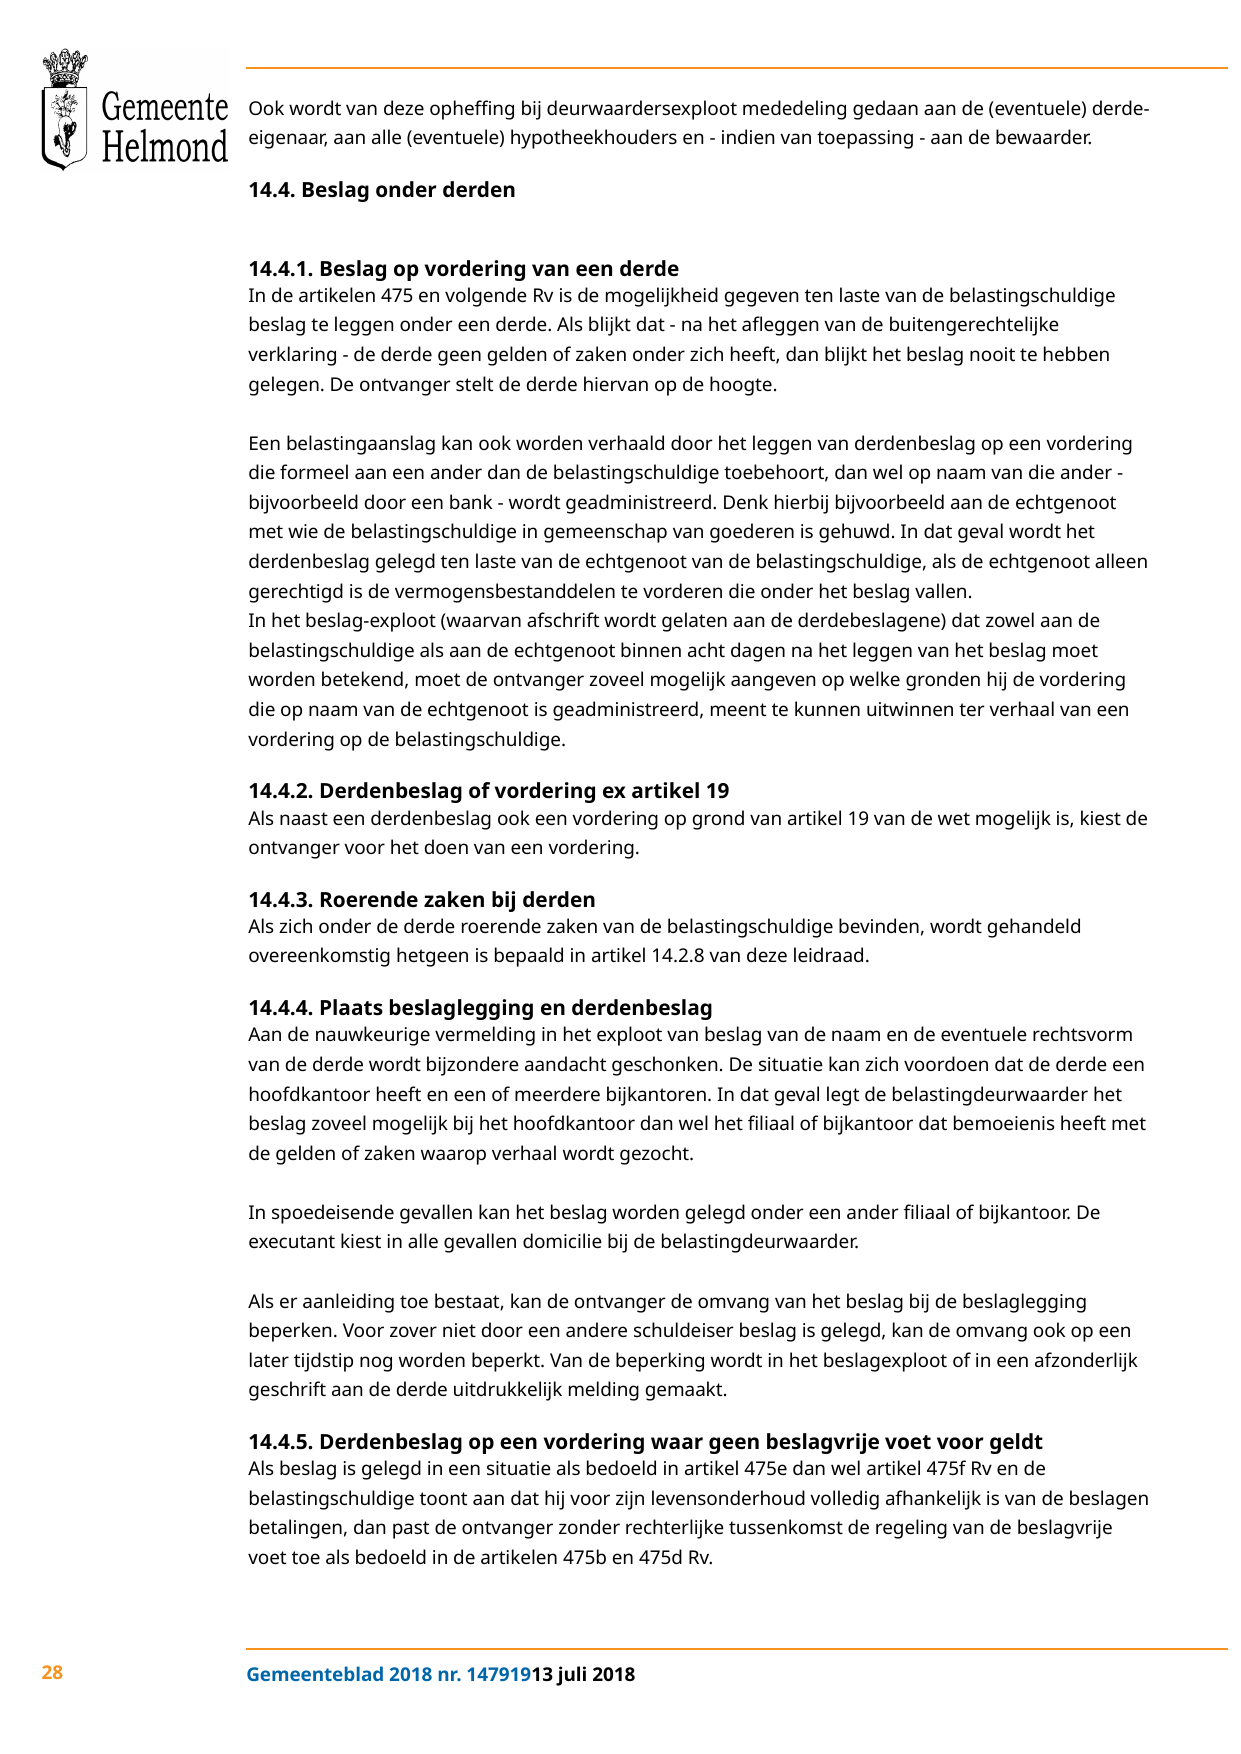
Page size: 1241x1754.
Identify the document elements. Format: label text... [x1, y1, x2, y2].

text In de artikelen 475 en volgende Rv is de mogelijkheid gegeven ten laste van de belastingschuldige beslag te leggen onder een derde. Als blijkt dat - na het afleggen van de buitengerechtelijke verklaring - de derde geen gelden of zaken onder zich heeft, dan blijkt het beslag nooit te hebben gelegen. De ontvanger stelt de derde hiervan op de hoogte. [248, 282, 1152, 397]
text In spoedeisende gevallen kan het beslag worden gelegd onder een ander filiaal of bijkantoor. De executant kiest in alle gevallen domicilie bij de belastingdeurwaarder. [248, 1199, 1152, 1254]
text Als zich onder de derde roerende zaken van de belastingschuldige bevinden, wordt gehandeld overeenkomstig hetgeen is bepaald in artikel 14.2.8 van deze leidraad. [248, 913, 1152, 968]
text Ook wordt van deze opheffing bij deurwaardersexploot mededeling gedaan aan de (eventuele) derde-eigenaar, aan alle (eventuele) hypotheekhouders en - indien van toepassing - aan de bewaarder. [248, 95, 1152, 150]
text Als beslag is gelegd in een situatie als bedoeld in artikel 475e dan wel artikel 475f Rv en de belastingschuldige toont aan dat hij voor zijn levensonderhoud volledig afhankelijk is van de beslagen betalingen, dan past de ontvanger zonder rechterlijke tussenkomst de regeling van de beslagvrije voet toe als bedoeld in de artikelen 475b en 475d Rv. [248, 1455, 1152, 1570]
text 14.4. Beslag onder derden [248, 175, 1152, 203]
text 14.4.4. Plaats beslaglegging en derdenbeslag [248, 993, 1152, 1022]
text Als naast een derdenbeslag ook een vordering op grond van artikel 19 van de wet mogelijk is, kiest de ontvanger voor het doen van een vordering. [248, 805, 1152, 860]
text 14.4.3. Roerende zaken bij derden [248, 885, 1152, 913]
text 14.4.2. Derdenbeslag of vordering ex artikel 19 [248, 776, 1152, 805]
text Een belastingaanslag kan ook worden verhaald door het leggen van derdenbeslag op een vordering die formeel aan een ander dan de belastingschuldige toebehoort, dan wel op naam van die ander - bijvoorbeeld door een bank - wordt geadministreerd. Denk hierbij bijvoorbeeld aan de echtgenoot met wie de belastingschuldige in gemeenschap van goederen is gehuwd. In dat geval wordt het derdenbeslag gelegd ten laste van de echtgenoot van de belastingschuldige, als de echtgenoot alleen gerechtigd is de vermogensbestanddelen te vorderen die onder het beslag vallen. [248, 430, 1152, 604]
text In het beslag-exploot (waarvan afschrift wordt gelaten aan de derdebeslagene) dat zowel aan de belastingschuldige als aan de echtgenoot binnen acht dagen na het leggen van het beslag moet worden betekend, moet de ontvanger zoveel mogelijk aangeven op welke gronden hij de vordering die op naam van de echtgenoot is geadministreerd, meent te kunnen uitwinnen ter verhaal van een vordering op de belastingschuldige. [248, 607, 1152, 752]
text 14.4.1. Beslag op vordering van een derde [248, 254, 1152, 282]
text Aan de nauwkeurige vermelding in het exploot van beslag van de naam en de eventuele rechtsvorm van de derde wordt bijzondere aandacht geschonken. De situatie kan zich voordoen dat de derde een hoofdkantoor heeft en een of meerdere bijkantoren. In dat geval legt de belastingdeurwaarder het beslag zoveel mogelijk bij het hoofdkantoor dan wel het filiaal of bijkantoor dat bemoeienis heeft met de gelden of zaken waarop verhaal wordt gezocht. [248, 1022, 1152, 1166]
text 14.4.5. Derdenbeslag op een vordering waar geen beslagvrije voet voor geldt [248, 1427, 1152, 1455]
picture [41, 47, 231, 172]
text Als er aanleiding toe bestaat, kan de ontvanger de omvang van het beslag bij de beslaglegging beperken. Voor zover niet door een andere schuldeiser beslag is gelegd, kan de omvang ook op een later tijdstip nog worden beperkt. Van de beperking wordt in het beslagexploot of in een afzonderlijk geschrift aan de derde uitdrukkelijk melding gemaakt. [248, 1288, 1152, 1402]
